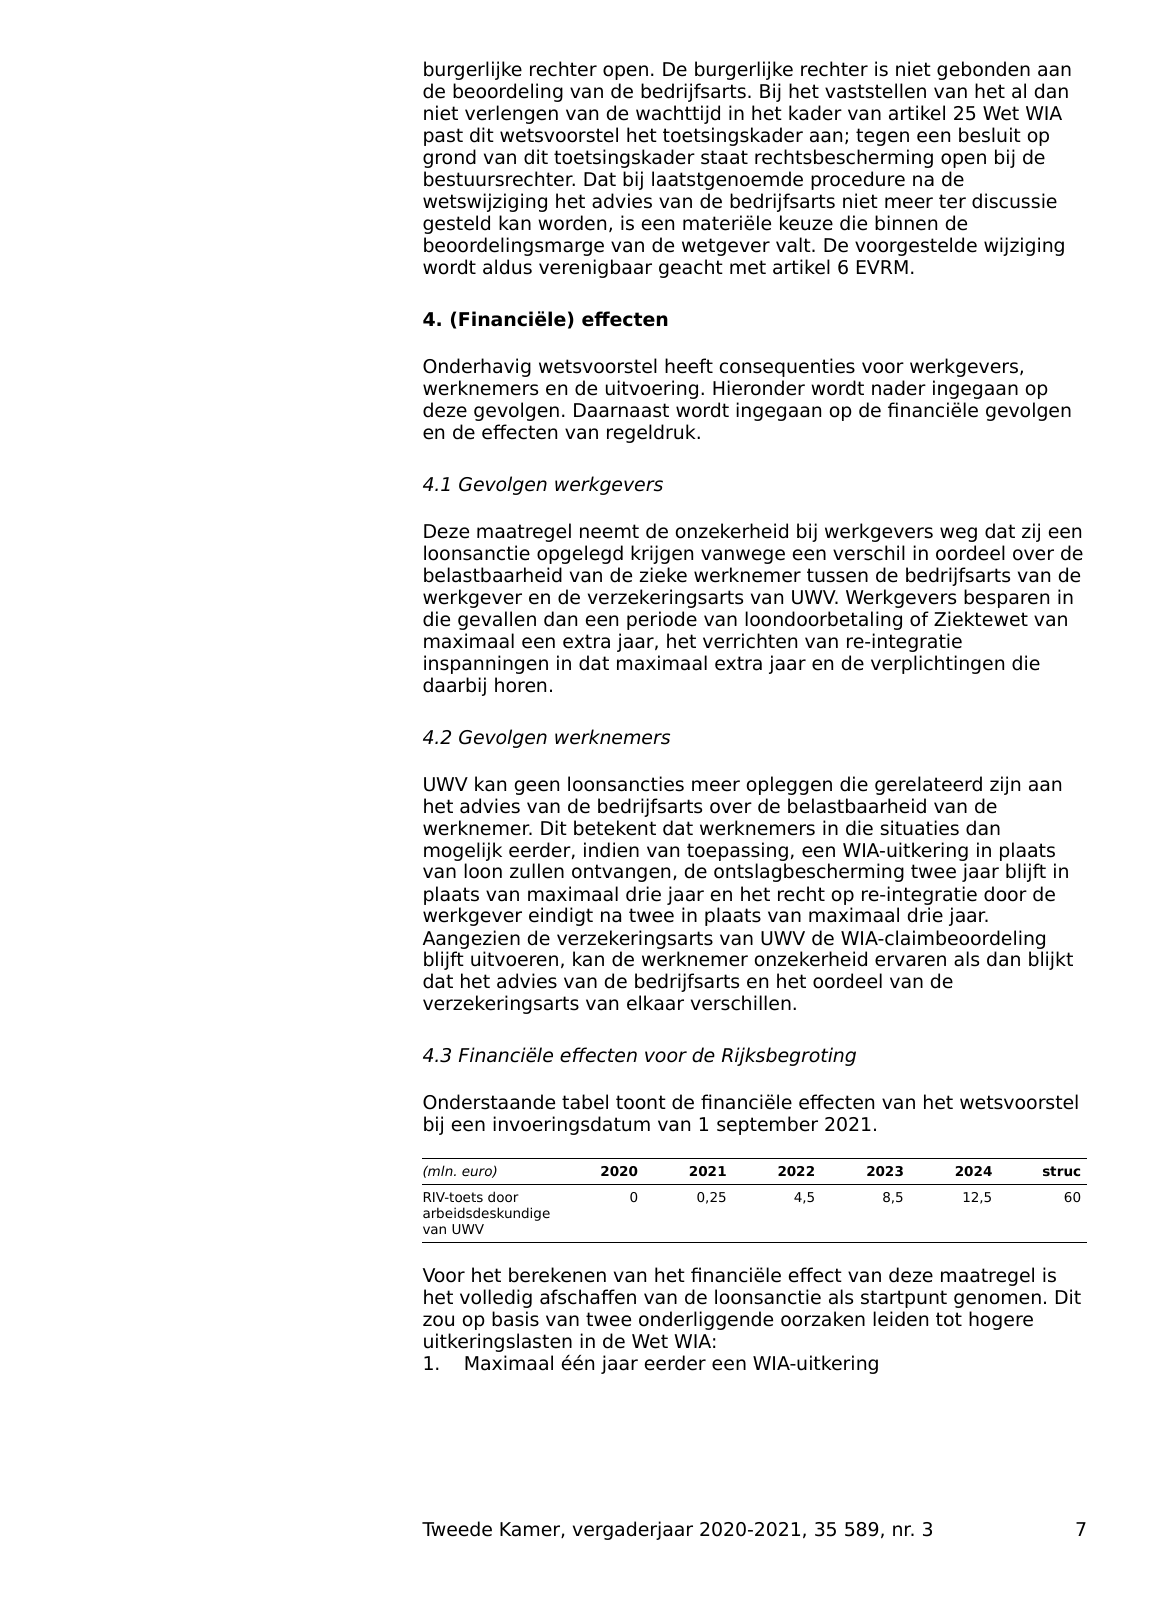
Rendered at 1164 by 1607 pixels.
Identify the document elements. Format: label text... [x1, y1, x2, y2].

table_cell 60 [998, 1185, 1087, 1242]
text Deze maatregel neemt de onzekerheid bij werkgevers weg dat zij een loonsanctie opgelegd krijgen vanwege een verschil in oordeel over de belastbaarheid van de zieke werknemer tussen de bedrijfsarts van de werkgever en de verzekeringsarts van UWV. Werkgevers besparen in die gevallen dan een periode van loondoorbetaling of Ziektewet van maximaal een extra jaar, het verrichten van re-integratie inspanningen in dat maximaal extra jaar en de verplichtingen die daarbij horen. [422, 521, 1087, 697]
text UWV kan geen loonsancties meer opleggen die gerelateerd zijn aan het advies van de bedrijfsarts over de belastbaarheid van de werknemer. Dit betekent dat werknemers in die situaties dan mogelijk eerder, indien van toepassing, een WIA-uitkering in plaats van loon zullen ontvangen, de ontslagbescherming twee jaar blijft in plaats van maximaal drie jaar en het recht op re-integratie door de werkgever eindigt na twee in plaats van maximaal drie jaar. Aangezien de verzekeringsarts van UWV de WIA-claimbeoordeling blijft uitvoeren, kan de werknemer onzekerheid ervaren als dan blijkt dat het advies van de bedrijfsarts en het oordeel van de verzekeringsarts van elkaar verschillen. [422, 773, 1087, 1015]
table_header 2024 [910, 1159, 998, 1184]
subtitle 4.2 Gevolgen werknemers [422, 727, 1087, 748]
table_cell 0,25 [644, 1185, 732, 1242]
table_header 2021 [644, 1159, 732, 1184]
subtitle 4.1 Gevolgen werkgevers [422, 474, 1087, 496]
table_cell 12,5 [910, 1185, 998, 1242]
text 1. Maximaal één jaar eerder een WIA-uitkering [422, 1353, 1087, 1375]
table_header (mln. euro) [422, 1159, 555, 1184]
text Onderhavig wetsvoorstel heeft consequenties voor werkgevers, werknemers en de uitvoering. Hieronder wordt nader ingegaan op deze gevolgen. Daarnaast wordt ingegaan op de financiële gevolgen en de effecten van regeldruk. [422, 356, 1087, 444]
table_cell RIV-toets door arbeidsdeskundige van UWV [422, 1185, 555, 1242]
table_cell 4,5 [732, 1185, 821, 1242]
subtitle 4. (Financiële) effecten [422, 309, 1087, 331]
table_header struc [998, 1159, 1087, 1184]
table_header 2020 [555, 1159, 644, 1184]
table_header 2023 [821, 1159, 909, 1184]
table_cell 8,5 [821, 1185, 909, 1242]
table_header 2022 [732, 1159, 821, 1184]
text Onderstaande tabel toont de financiële effecten van het wetsvoorstel bij een invoeringsdatum van 1 september 2021. [422, 1092, 1087, 1136]
table_cell 0 [555, 1185, 644, 1242]
subtitle 4.3 Financiële effecten voor de Rijksbegroting [422, 1045, 1087, 1067]
text burgerlijke rechter open. De burgerlijke rechter is niet gebonden aan de beoordeling van de bedrijfsarts. Bij het vaststellen van het al dan niet verlengen van de wachttijd in het kader van artikel 25 Wet WIA past dit wetsvoorstel het toetsingskader aan; tegen een besluit op grond van dit toetsingskader staat rechtsbescherming open bij de bestuursrechter. Dat bij laatstgenoemde procedure na de wetswijziging het advies van de bedrijfsarts niet meer ter discussie gesteld kan worden, is een materiële keuze die binnen de beoordelingsmarge van de wetgever valt. De voorgestelde wijziging wordt aldus verenigbaar geacht met artikel 6 EVRM. [422, 59, 1087, 279]
text Voor het berekenen van het financiële effect van deze maatregel is het volledig afschaffen van de loonsanctie als startpunt genomen. Dit zou op basis van twee onderliggende oorzaken leiden tot hogere uitkeringslasten in de Wet WIA: [422, 1265, 1087, 1353]
